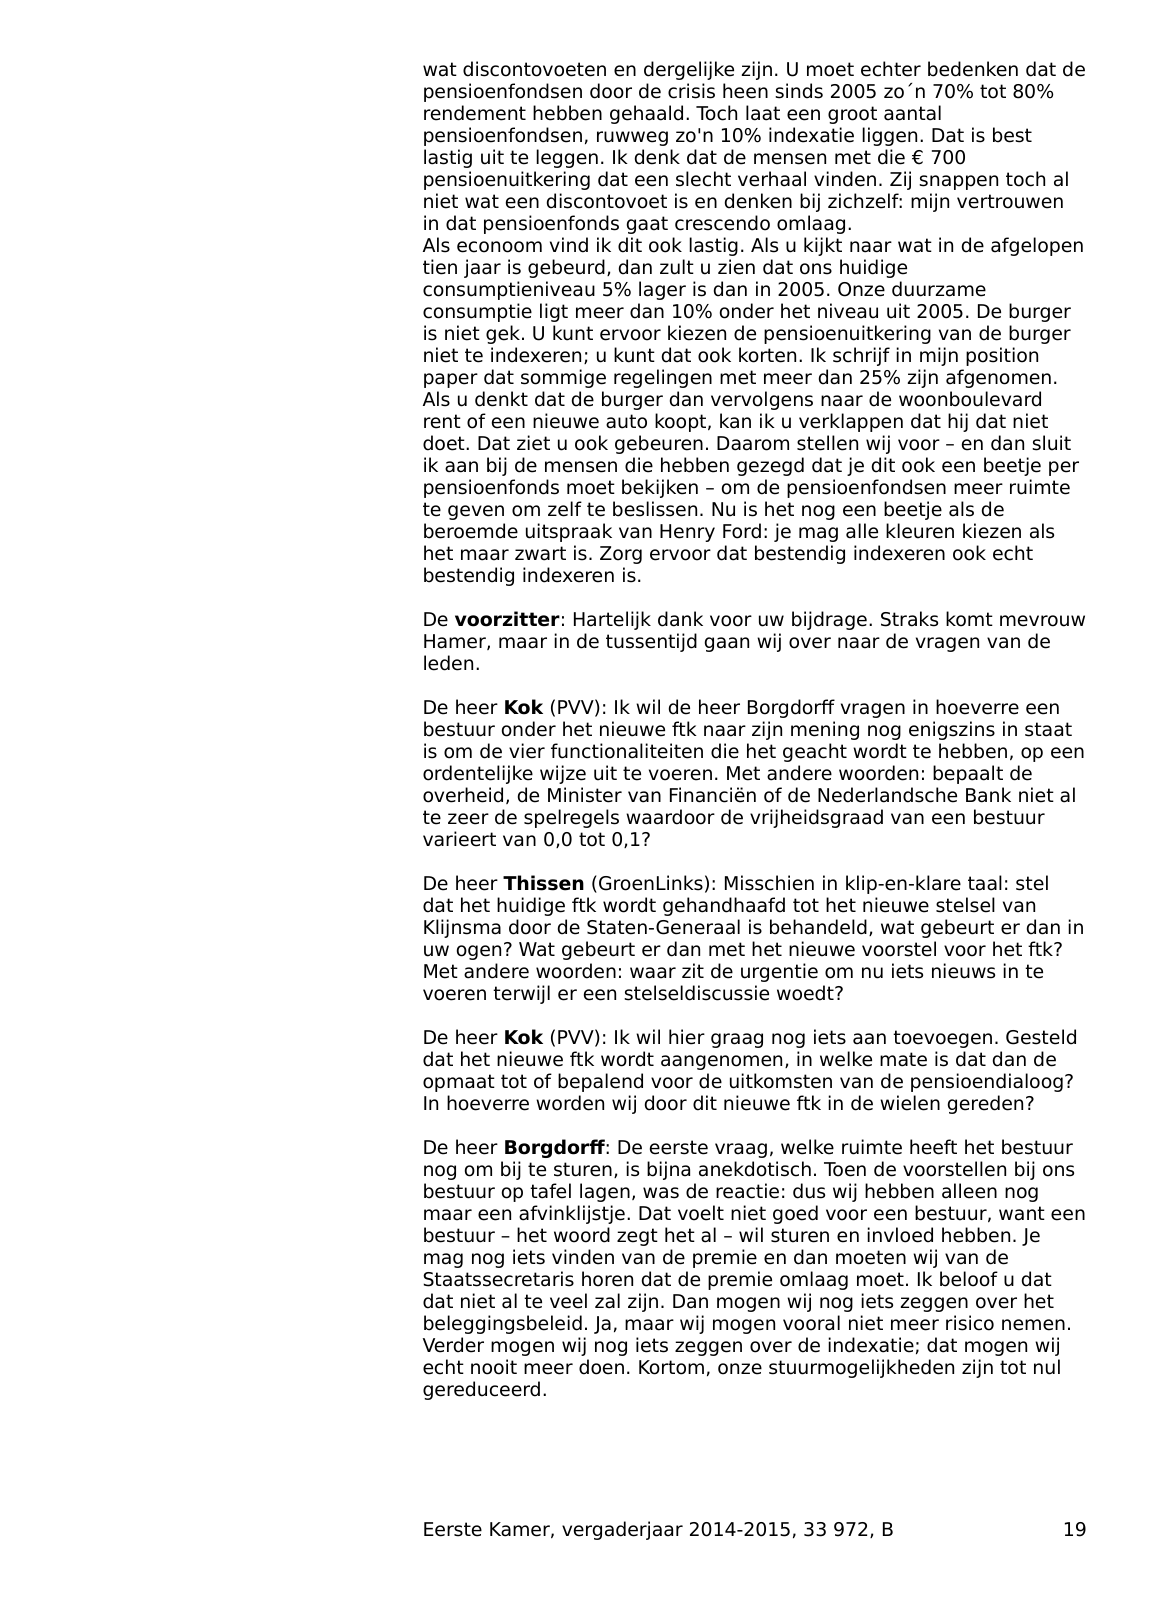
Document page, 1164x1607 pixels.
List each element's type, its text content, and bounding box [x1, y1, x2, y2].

text De heer Thissen (GroenLinks): Misschien in klip-en-klare taal: stel dat het huidige ftk wordt gehandhaafd tot het nieuwe stelsel van Klijnsma door de Staten-Generaal is behandeld, wat gebeurt er dan in uw ogen? Wat gebeurt er dan met het nieuwe voorstel voor het ftk? Met andere woorden: waar zit de urgentie om nu iets nieuws in te voeren terwijl er een stelseldiscussie woedt? [422, 873, 1087, 1005]
text De heer Borgdorff: De eerste vraag, welke ruimte heeft het bestuur nog om bij te sturen, is bijna anekdotisch. Toen de voorstellen bij ons bestuur op tafel lagen, was de reactie: dus wij hebben alleen nog maar een afvinklijstje. Dat voelt niet goed voor een bestuur, want een bestuur – het woord zegt het al – wil sturen en invloed hebben. Je mag nog iets vinden van de premie en dan moeten wij van de Staatssecretaris horen dat de premie omlaag moet. Ik beloof u dat dat niet al te veel zal zijn. Dan mogen wij nog iets zeggen over het beleggingsbeleid. Ja, maar wij mogen vooral niet meer risico nemen. Verder mogen wij nog iets zeggen over de indexatie; dat mogen wij echt nooit meer doen. Kortom, onze stuurmogelijkheden zijn tot nul gereduceerd. [422, 1137, 1087, 1401]
text De heer Kok (PVV): Ik wil hier graag nog iets aan toevoegen. Gesteld dat het nieuwe ftk wordt aangenomen, in welke mate is dat dan de opmaat tot of bepalend voor de uitkomsten van de pensioendialoog? In hoeverre worden wij door dit nieuwe ftk in de wielen gereden? [422, 1027, 1087, 1115]
text De heer Kok (PVV): Ik wil de heer Borgdorff vragen in hoeverre een bestuur onder het nieuwe ftk naar zijn mening nog enigszins in staat is om de vier functionaliteiten die het geacht wordt te hebben, op een ordentelijke wijze uit te voeren. Met andere woorden: bepaalt de overheid, de Minister van Financiën of de Nederlandsche Bank niet al te zeer de spelregels waardoor de vrijheidsgraad van een bestuur varieert van 0,0 tot 0,1? [422, 697, 1087, 851]
text Als econoom vind ik dit ook lastig. Als u kijkt naar wat in de afgelopen tien jaar is gebeurd, dan zult u zien dat ons huidige consumptieniveau 5% lager is dan in 2005. Onze duurzame consumptie ligt meer dan 10% onder het niveau uit 2005. De burger is niet gek. U kunt ervoor kiezen de pensioenuitkering van de burger niet te indexeren; u kunt dat ook korten. Ik schrijf in mijn position paper dat sommige regelingen met meer dan 25% zijn afgenomen. Als u denkt dat de burger dan vervolgens naar de woonboulevard rent of een nieuwe auto koopt, kan ik u verklappen dat hij dat niet doet. Dat ziet u ook gebeuren. Daarom stellen wij voor – en dan sluit ik aan bij de mensen die hebben gezegd dat je dit ook een beetje per pensioenfonds moet bekijken – om de pensioenfondsen meer ruimte te geven om zelf te beslissen. Nu is het nog een beetje als de beroemde uitspraak van Henry Ford: je mag alle kleuren kiezen als het maar zwart is. Zorg ervoor dat bestendig indexeren ook echt bestendig indexeren is. [422, 235, 1087, 587]
text wat discontovoeten en dergelijke zijn. U moet echter bedenken dat de pensioenfondsen door de crisis heen sinds 2005 zo´n 70% tot 80% rendement hebben gehaald. Toch laat een groot aantal pensioenfondsen, ruwweg zo'n 10% indexatie liggen. Dat is best lastig uit te leggen. Ik denk dat de mensen met die € 700 pensioenuitkering dat een slecht verhaal vinden. Zij snappen toch al niet wat een discontovoet is en denken bij zichzelf: mijn vertrouwen in dat pensioenfonds gaat crescendo omlaag. [422, 59, 1087, 235]
text De voorzitter: Hartelijk dank voor uw bijdrage. Straks komt mevrouw Hamer, maar in de tussentijd gaan wij over naar de vragen van de leden. [422, 609, 1087, 675]
